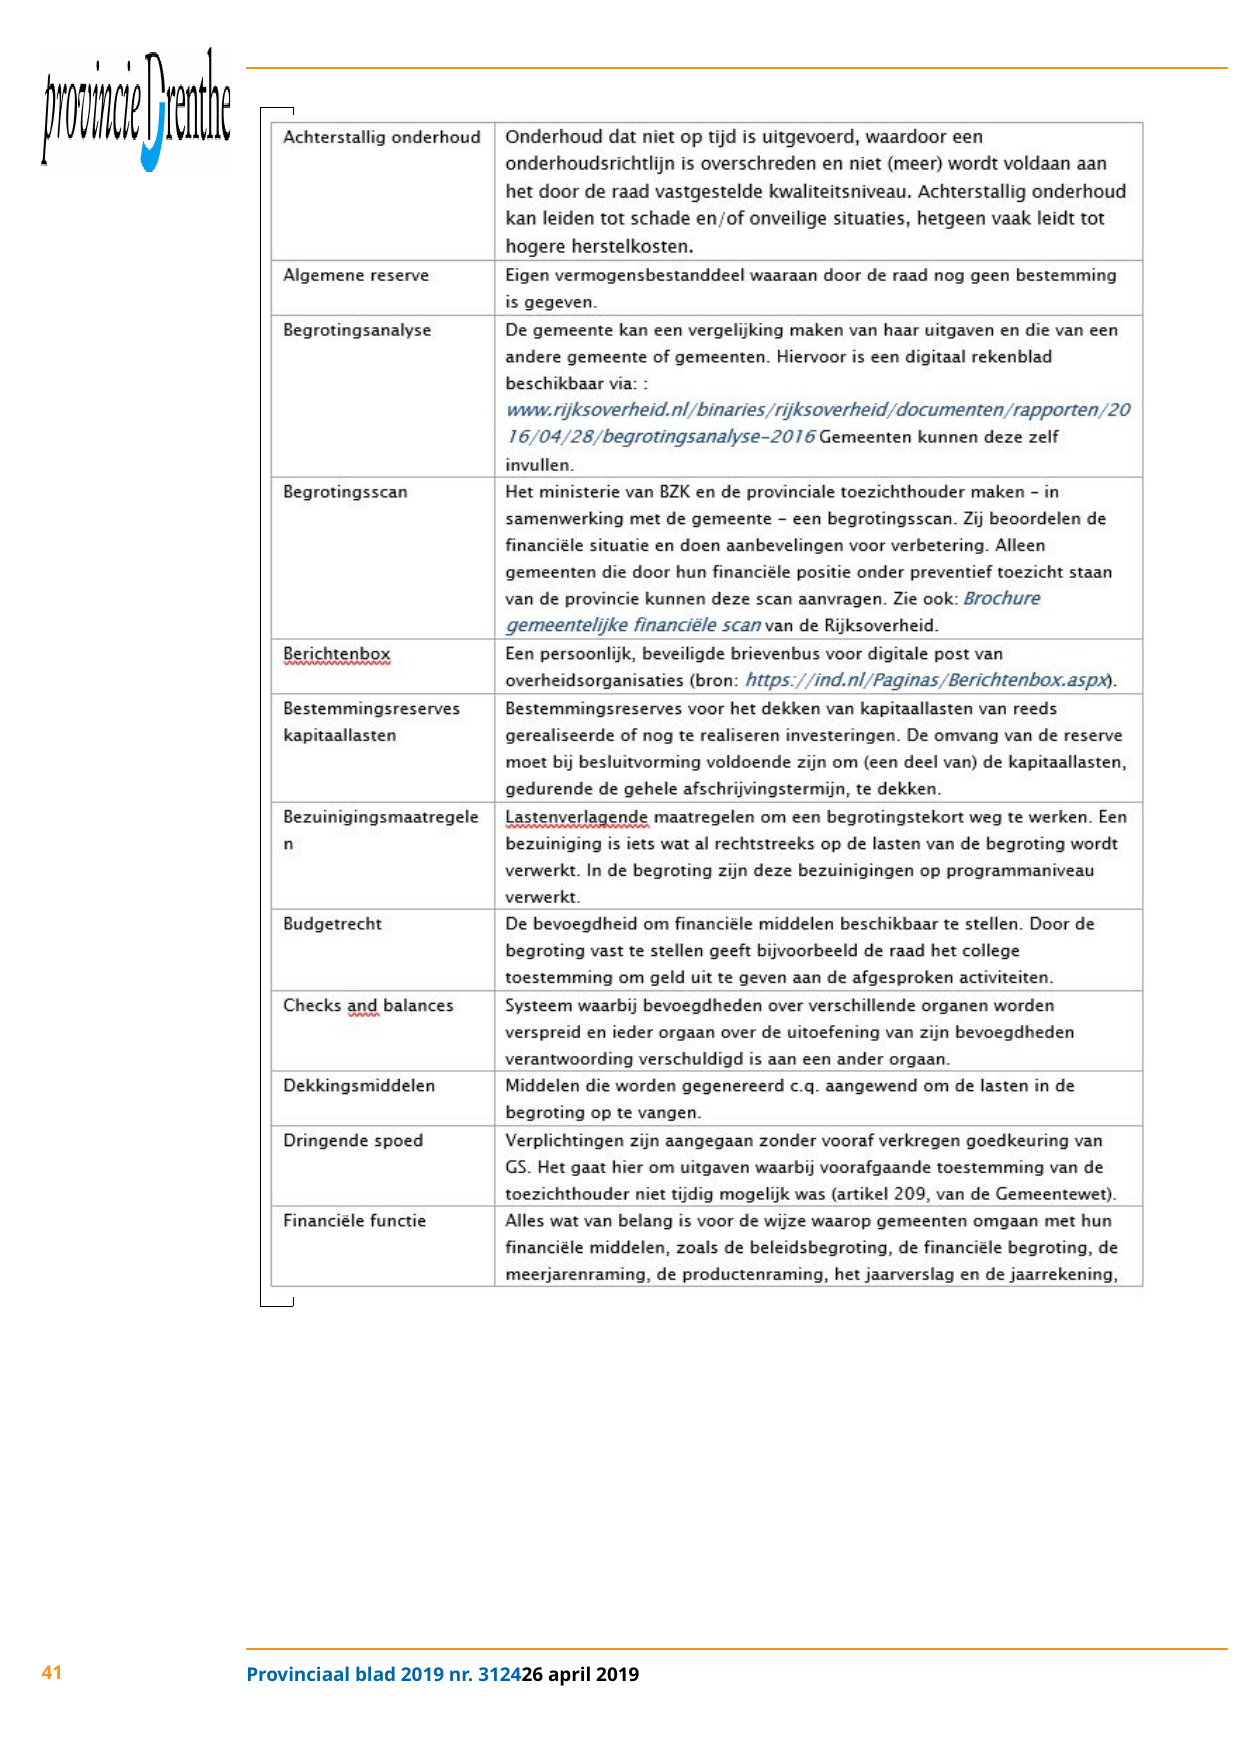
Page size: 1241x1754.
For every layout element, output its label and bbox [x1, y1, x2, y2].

picture [41, 47, 231, 172]
picture [268, 115, 1155, 1297]
